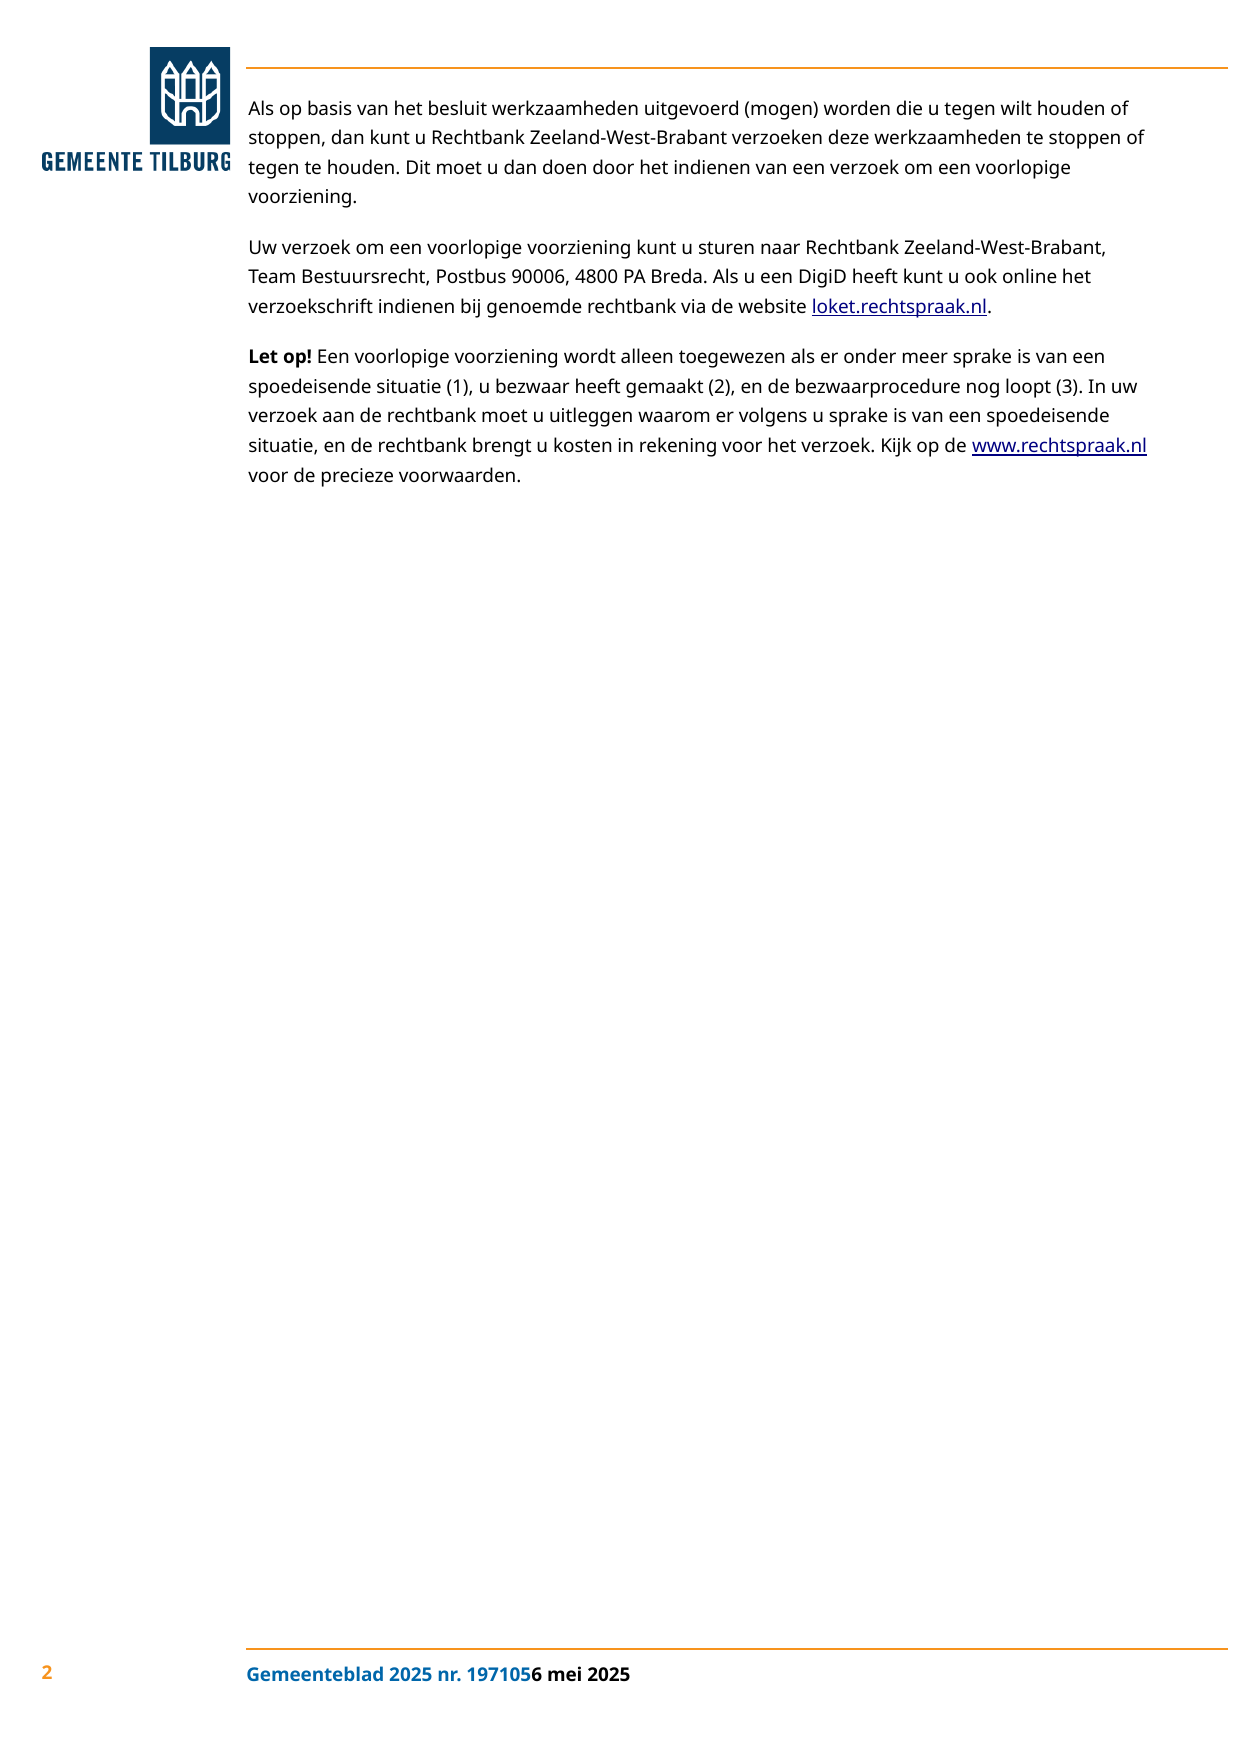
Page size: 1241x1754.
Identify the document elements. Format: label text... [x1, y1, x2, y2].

text Uw verzoek om een voorlopige voorziening kunt u sturen naar Rechtbank Zeeland-West-Brabant, Team Bestuursrecht, Postbus 90006, 4800 PA Breda. Als u een DigiD heeft kunt u ook online het verzoekschrift indienen bij genoemde rechtbank via de website loket.rechtspraak.nl. [248, 234, 1152, 319]
text Als op basis van het besluit werkzaamheden uitgevoerd (mogen) worden die u tegen wilt houden of stoppen, dan kunt u Rechtbank Zeeland-West-Brabant verzoeken deze werkzaamheden te stoppen of tegen te houden. Dit moet u dan doen door het indienen van een verzoek om een voorlopige voorziening. [248, 95, 1152, 209]
picture [41, 47, 231, 172]
text Let op! Een voorlopige voorziening wordt alleen toegewezen als er onder meer sprake is van een spoedeisende situatie (1), u bezwaar heeft gemaakt (2), en de bezwaarprocedure nog loopt (3). In uw verzoek aan de rechtbank moet u uitleggen waarom er volgens u sprake is van een spoedeisende situatie, en de rechtbank brengt u kosten in rekening voor het verzoek. Kijk op de www.rechtspraak.nl voor de precieze voorwaarden. [248, 343, 1152, 488]
